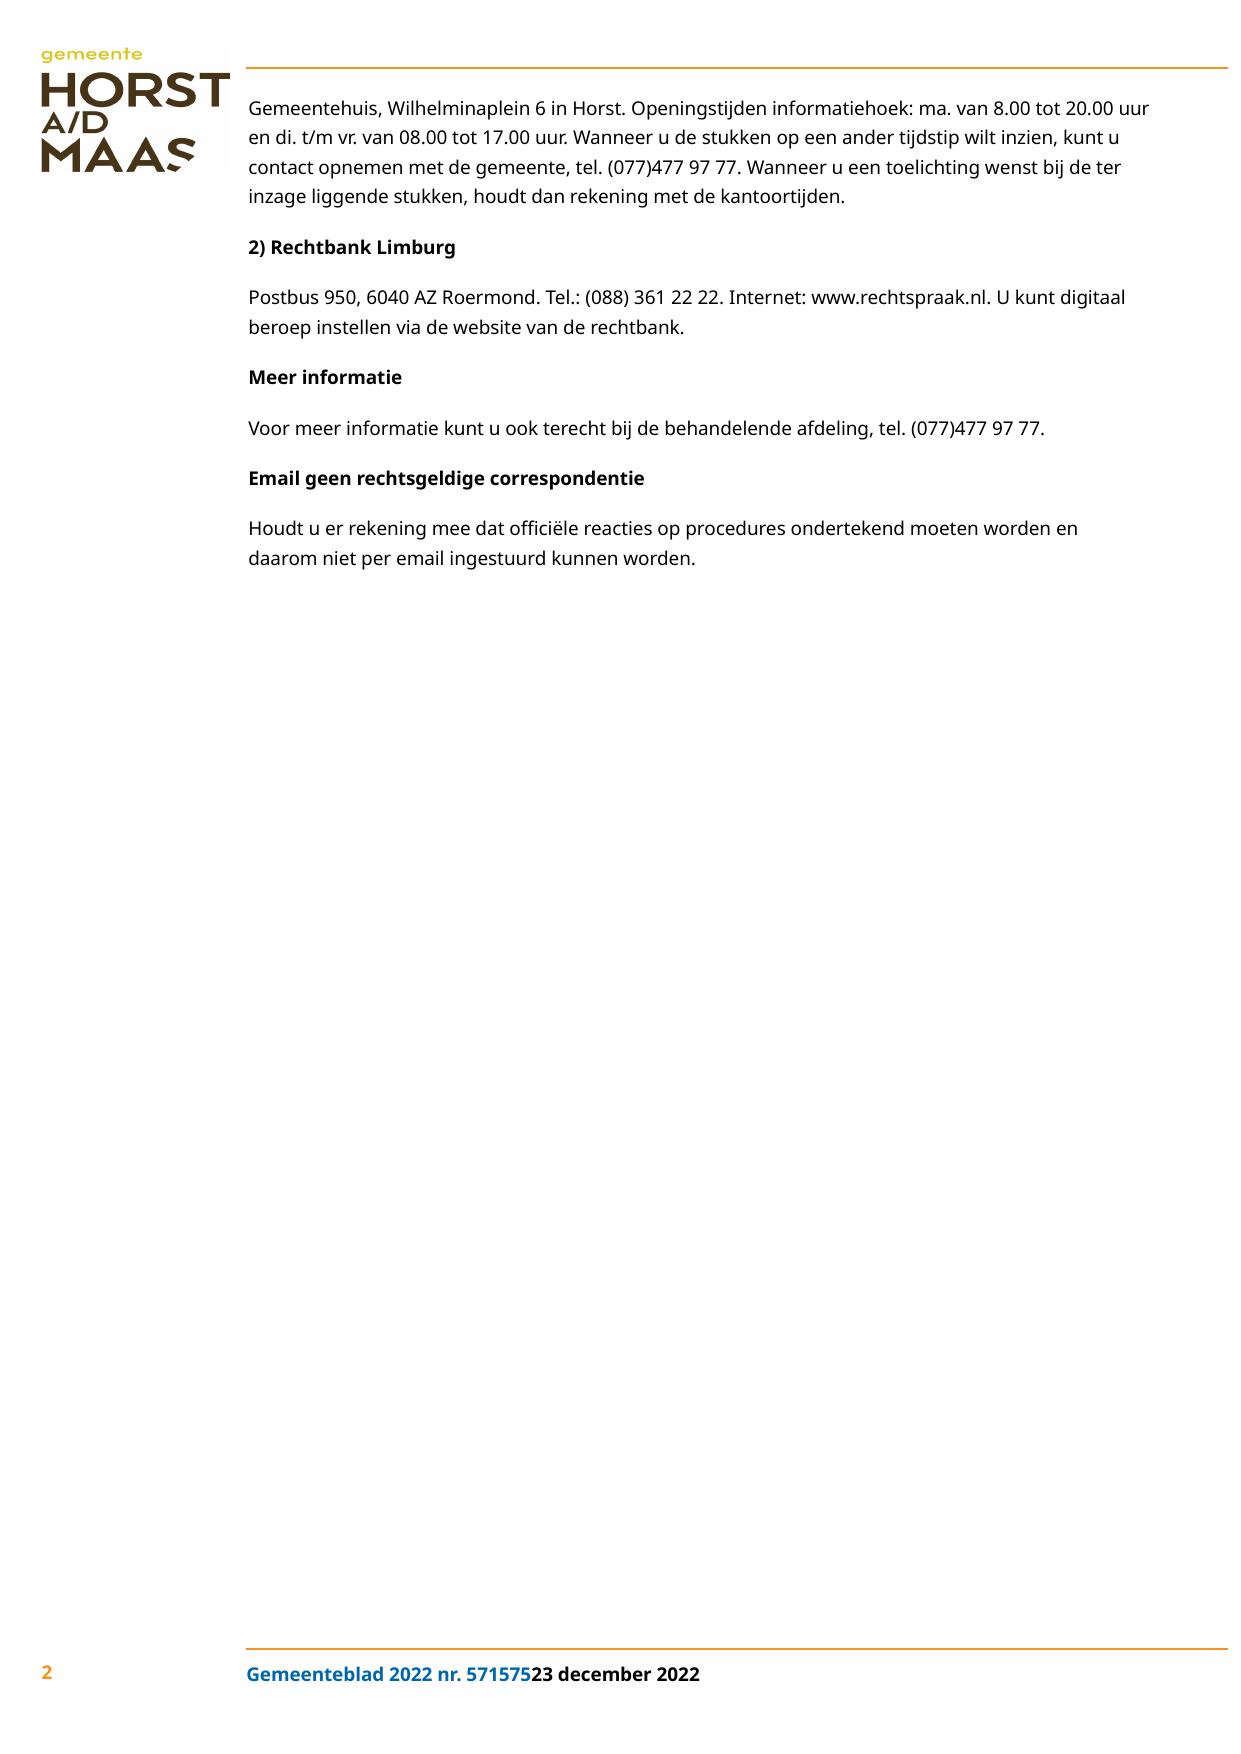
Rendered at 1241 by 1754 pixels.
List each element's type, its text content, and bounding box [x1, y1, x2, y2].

text Houdt u er rekening mee dat officiële reacties op procedures ondertekend moeten worden en daarom niet per email ingestuurd kunnen worden. [248, 516, 1152, 571]
text Gemeentehuis, Wilhelminaplein 6 in Horst. Openingstijden informatiehoek: ma. van 8.00 tot 20.00 uur en di. t/m vr. van 08.00 tot 17.00 uur. Wanneer u de stukken op een ander tijdstip wilt inzien, kunt u contact opnemen met de gemeente, tel. (077)477 97 77. Wanneer u een toelichting wenst bij de ter inzage liggende stukken, houdt dan rekening met de kantoortijden. [248, 95, 1152, 209]
text Email geen rechtsgeldige correspondentie [248, 465, 1152, 491]
picture [41, 47, 231, 172]
text 2) Rechtbank Limburg [248, 234, 1152, 260]
text Postbus 950, 6040 AZ Roermond. Tel.: (088) 361 22 22. Internet: www.rechtspraak.nl. U kunt digitaal beroep instellen via de website van de rechtbank. [248, 284, 1152, 340]
text Meer informatie [248, 364, 1152, 390]
text Voor meer informatie kunt u ook terecht bij de behandelende afdeling, tel. (077)477 97 77. [248, 415, 1152, 441]
